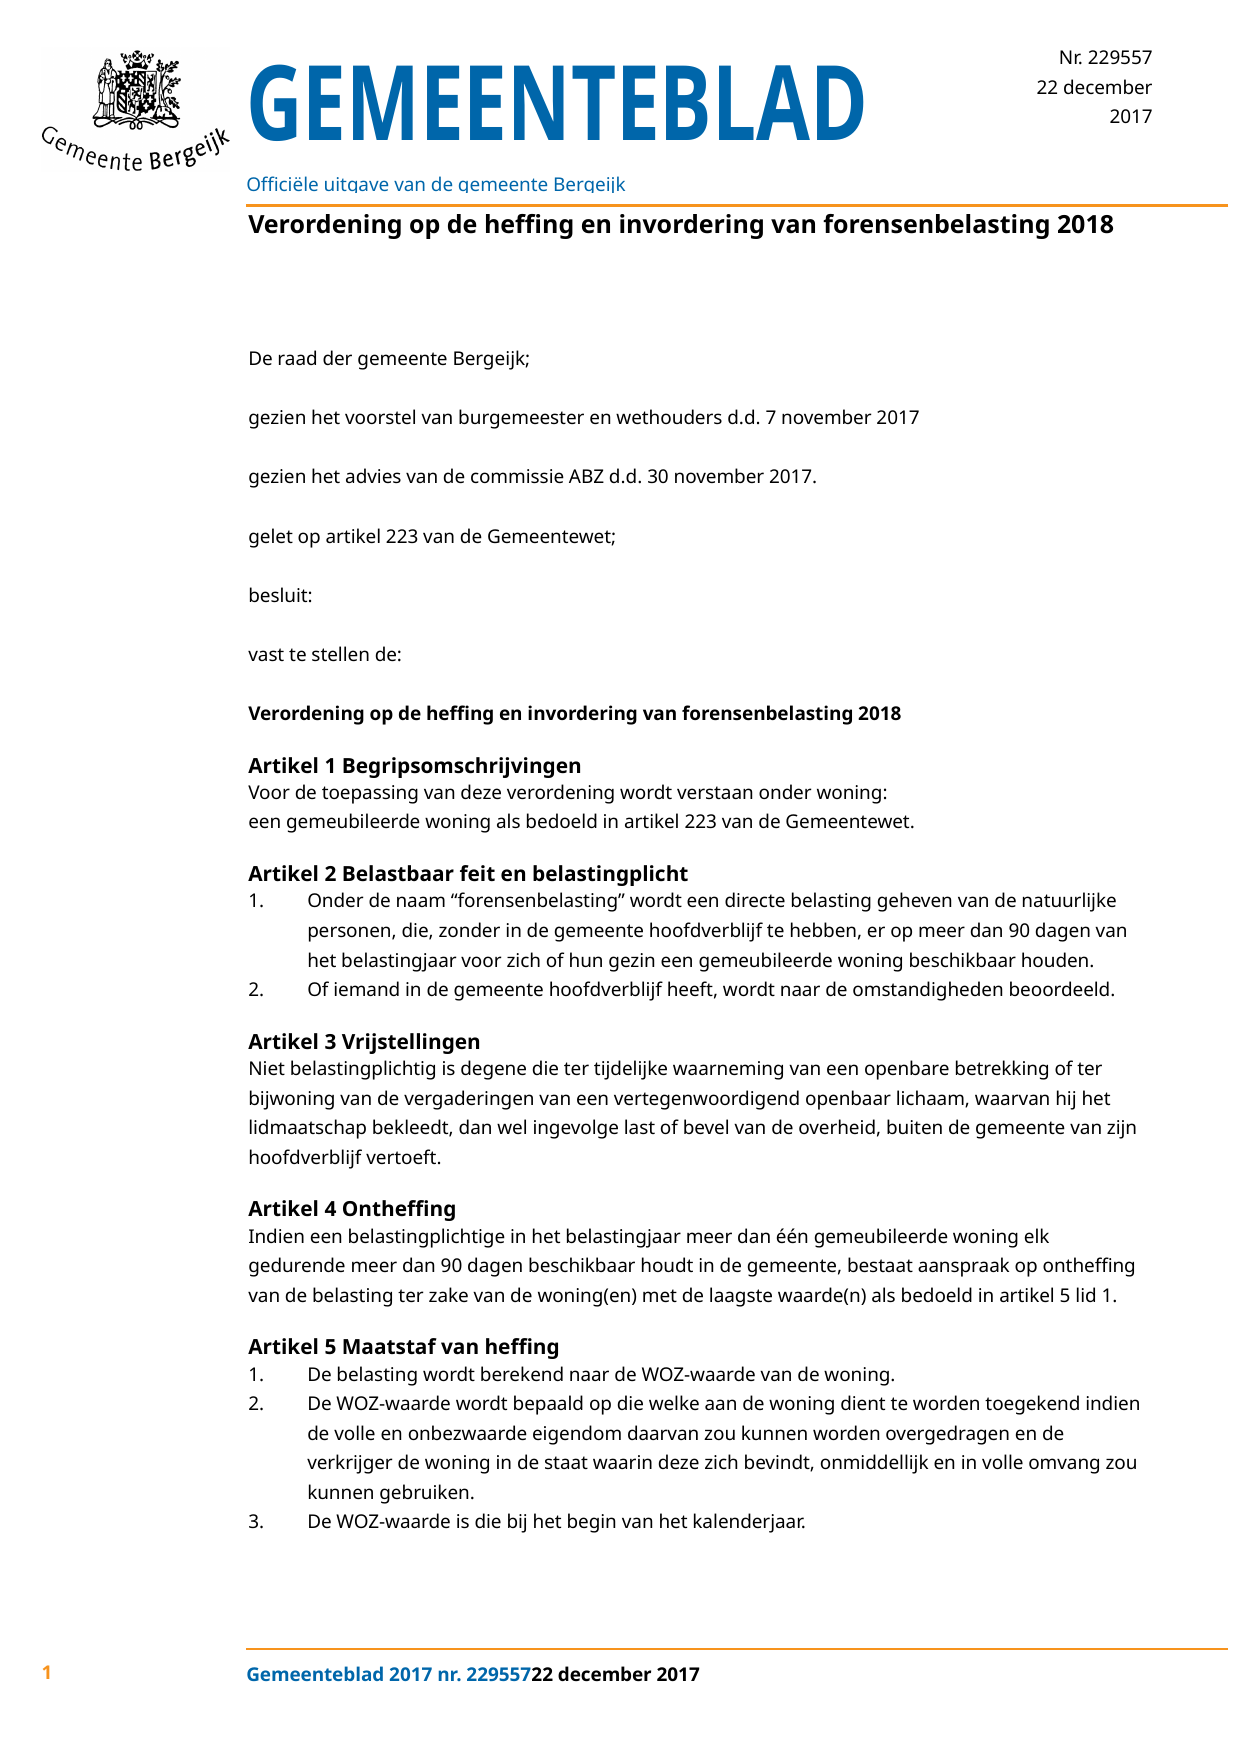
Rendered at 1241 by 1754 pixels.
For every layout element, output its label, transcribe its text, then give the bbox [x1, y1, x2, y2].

list Of iemand in de gemeente hoofdverblijf heeft, wordt naar de omstandigheden beoordeeld. [248, 976, 1152, 1002]
list De WOZ-waarde is die bij het begin van het kalenderjaar. [248, 1509, 1152, 1534]
text Artikel 5 Maatstaf van heffing [248, 1332, 1152, 1361]
text Artikel 1 Begripsomschrijvingen [248, 751, 1152, 779]
text vast te stellen de: [248, 641, 1152, 667]
text Indien een belastingplichtige in het belastingjaar meer dan één gemeubileerde woning elk gedurende meer dan 90 dagen beschikbaar houdt in de gemeente, bestaat aanspraak op ontheffing van de belasting ter zake van de woning(en) met de laagste waarde(n) als bedoeld in artikel 5 lid 1. [248, 1223, 1152, 1308]
text Niet belastingplichtig is degene die ter tijdelijke waarneming van een openbare betrekking of ter bijwoning van de vergaderingen van een vertegenwoordigend openbaar lichaam, waarvan hij het lidmaatschap bekleedt, dan wel ingevolge last of bevel van de overheid, buiten de gemeente van zijn hoofdverblijf vertoeft. [248, 1055, 1152, 1170]
text gezien het advies van de commissie ABZ d.d. 30 november 2017. [248, 464, 1152, 489]
text De raad der gemeente Bergeijk; [248, 345, 1152, 371]
list De belasting wordt berekend naar de WOZ-waarde van de woning. [248, 1361, 1152, 1387]
text een gemeubileerde woning als bedoeld in artikel 223 van de Gemeentewet. [248, 809, 1152, 834]
text besluit: [248, 582, 1152, 608]
text Artikel 3 Vrijstellingen [248, 1027, 1152, 1055]
picture [41, 47, 231, 172]
list Onder de naam “forensenbelasting” wordt een directe belasting geheven van de natuurlijke personen, die, zonder in de gemeente hoofdverblijf te hebben, er op meer dan 90 dagen van het belastingjaar voor zich of hun gezin een gemeubileerde woning beschikbaar houden. [248, 888, 1152, 972]
text Verordening op de heffing en invordering van forensenbelasting 2018 [248, 700, 1152, 726]
list De WOZ-waarde wordt bepaald op die welke aan de woning dient te worden toegekend indien de volle en onbezwaarde eigendom daarvan zou kunnen worden overgedragen en de verkrijger de woning in de staat waarin deze zich bevindt, onmiddellijk en in volle omvang zou kunnen gebruiken. [248, 1390, 1152, 1505]
text Voor de toepassing van deze verordening wordt verstaan onder woning: [248, 779, 1152, 805]
text Artikel 4 Ontheffing [248, 1194, 1152, 1223]
text Verordening op de heffing en invordering van forensenbelasting 2018 [248, 207, 1152, 241]
text Artikel 2 Belastbaar feit en belastingplicht [248, 859, 1152, 888]
text gelet op artikel 223 van de Gemeentewet; [248, 523, 1152, 548]
text gezien het voorstel van burgemeester en wethouders d.d. 7 november 2017 [248, 404, 1152, 430]
